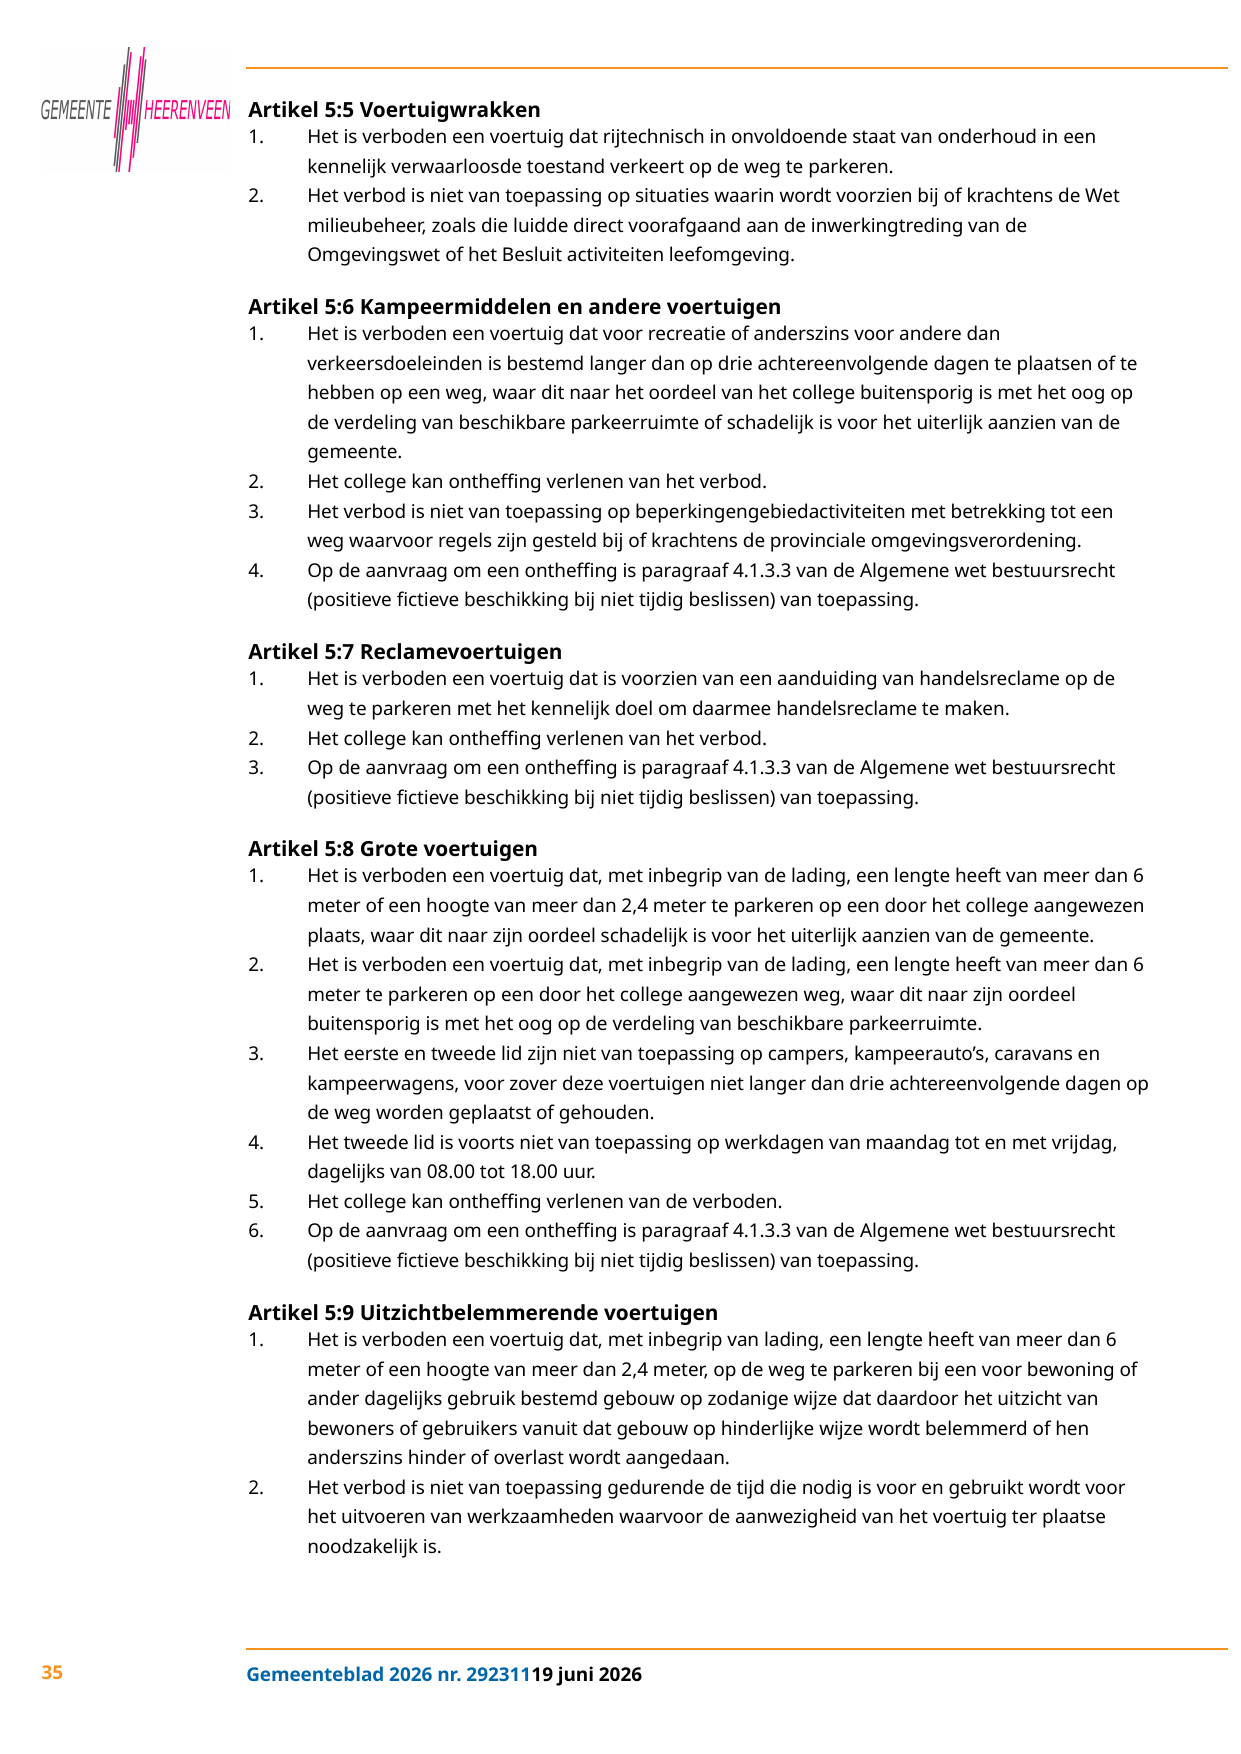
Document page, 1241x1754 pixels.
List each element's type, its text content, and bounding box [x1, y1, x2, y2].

list Het eerste en tweede lid zijn niet van toepassing op campers, kampeerauto’s, caravans en kampeerwagens, voor zover deze voertuigen niet langer dan drie achtereenvolgende dagen op de weg worden geplaatst of gehouden. [248, 1040, 1152, 1125]
text Artikel 5:9 Uitzichtbelemmerende voertuigen [248, 1298, 1152, 1326]
list Het college kan ontheffing verlenen van het verbod. [248, 468, 1152, 494]
list Op de aanvraag om een ontheffing is paragraaf 4.1.3.3 van de Algemene wet bestuursrecht (positieve fictieve beschikking bij niet tijdig beslissen) van toepassing. [248, 557, 1152, 612]
list Het is verboden een voertuig dat, met inbegrip van lading, een lengte heeft van meer dan 6 meter of een hoogte van meer dan 2,4 meter, op de weg te parkeren bij een voor bewoning of ander dagelijks gebruik bestemd gebouw op zodanige wijze dat daardoor het uitzicht van bewoners of gebruikers vanuit dat gebouw op hinderlijke wijze wordt belemmerd of hen anderszins hinder of overlast wordt aangedaan. [248, 1326, 1152, 1470]
list Het college kan ontheffing verlenen van de verboden. [248, 1188, 1152, 1214]
list Het is verboden een voertuig dat voor recreatie of anderszins voor andere dan verkeersdoeleinden is bestemd langer dan op drie achtereenvolgende dagen te plaatsen of te hebben op een weg, waar dit naar het oordeel van het college buitensporig is met het oog op de verdeling van beschikbare parkeerruimte of schadelijk is voor het uiterlijk aanzien van de gemeente. [248, 320, 1152, 464]
list Het is verboden een voertuig dat is voorzien van een aanduiding van handelsreclame op de weg te parkeren met het kennelijk doel om daarmee handelsreclame te maken. [248, 666, 1152, 721]
picture [41, 47, 231, 172]
list Het verbod is niet van toepassing gedurende de tijd die nodig is voor en gebruikt wordt voor het uitvoeren van werkzaamheden waarvoor de aanwezigheid van het voertuig ter plaatse noodzakelijk is. [248, 1474, 1152, 1559]
list Het is verboden een voertuig dat, met inbegrip van de lading, een lengte heeft van meer dan 6 meter te parkeren op een door het college aangewezen weg, waar dit naar zijn oordeel buitensporig is met het oog op de verdeling van beschikbare parkeerruimte. [248, 951, 1152, 1036]
text Artikel 5:5 Voertuigwrakken [248, 95, 1152, 123]
text Artikel 5:6 Kampeermiddelen en andere voertuigen [248, 292, 1152, 320]
list Op de aanvraag om een ontheffing is paragraaf 4.1.3.3 van de Algemene wet bestuursrecht (positieve fictieve beschikking bij niet tijdig beslissen) van toepassing. [248, 1218, 1152, 1273]
list Op de aanvraag om een ontheffing is paragraaf 4.1.3.3 van de Algemene wet bestuursrecht (positieve fictieve beschikking bij niet tijdig beslissen) van toepassing. [248, 754, 1152, 809]
list Het verbod is niet van toepassing op situaties waarin wordt voorzien bij of krachtens de Wet milieubeheer, zoals die luidde direct voorafgaand aan de inwerkingtreding van de Omgevingswet of het Besluit activiteiten leefomgeving. [248, 182, 1152, 267]
list Het is verboden een voertuig dat, met inbegrip van de lading, een lengte heeft van meer dan 6 meter of een hoogte van meer dan 2,4 meter te parkeren op een door het college aangewezen plaats, waar dit naar zijn oordeel schadelijk is voor het uiterlijk aanzien van de gemeente. [248, 863, 1152, 948]
list Het verbod is niet van toepassing op beperkingengebiedactiviteiten met betrekking tot een weg waarvoor regels zijn gesteld bij of krachtens de provinciale omgevingsverordening. [248, 498, 1152, 553]
text Artikel 5:8 Grote voertuigen [248, 834, 1152, 863]
list Het tweede lid is voorts niet van toepassing op werkdagen van maandag tot en met vrijdag, dagelijks van 08.00 tot 18.00 uur. [248, 1129, 1152, 1184]
list Het is verboden een voertuig dat rijtechnisch in onvoldoende staat van onderhoud in een kennelijk verwaarloosde toestand verkeert op de weg te parkeren. [248, 123, 1152, 178]
list Het college kan ontheffing verlenen van het verbod. [248, 725, 1152, 750]
text Artikel 5:7 Reclamevoertuigen [248, 637, 1152, 666]
